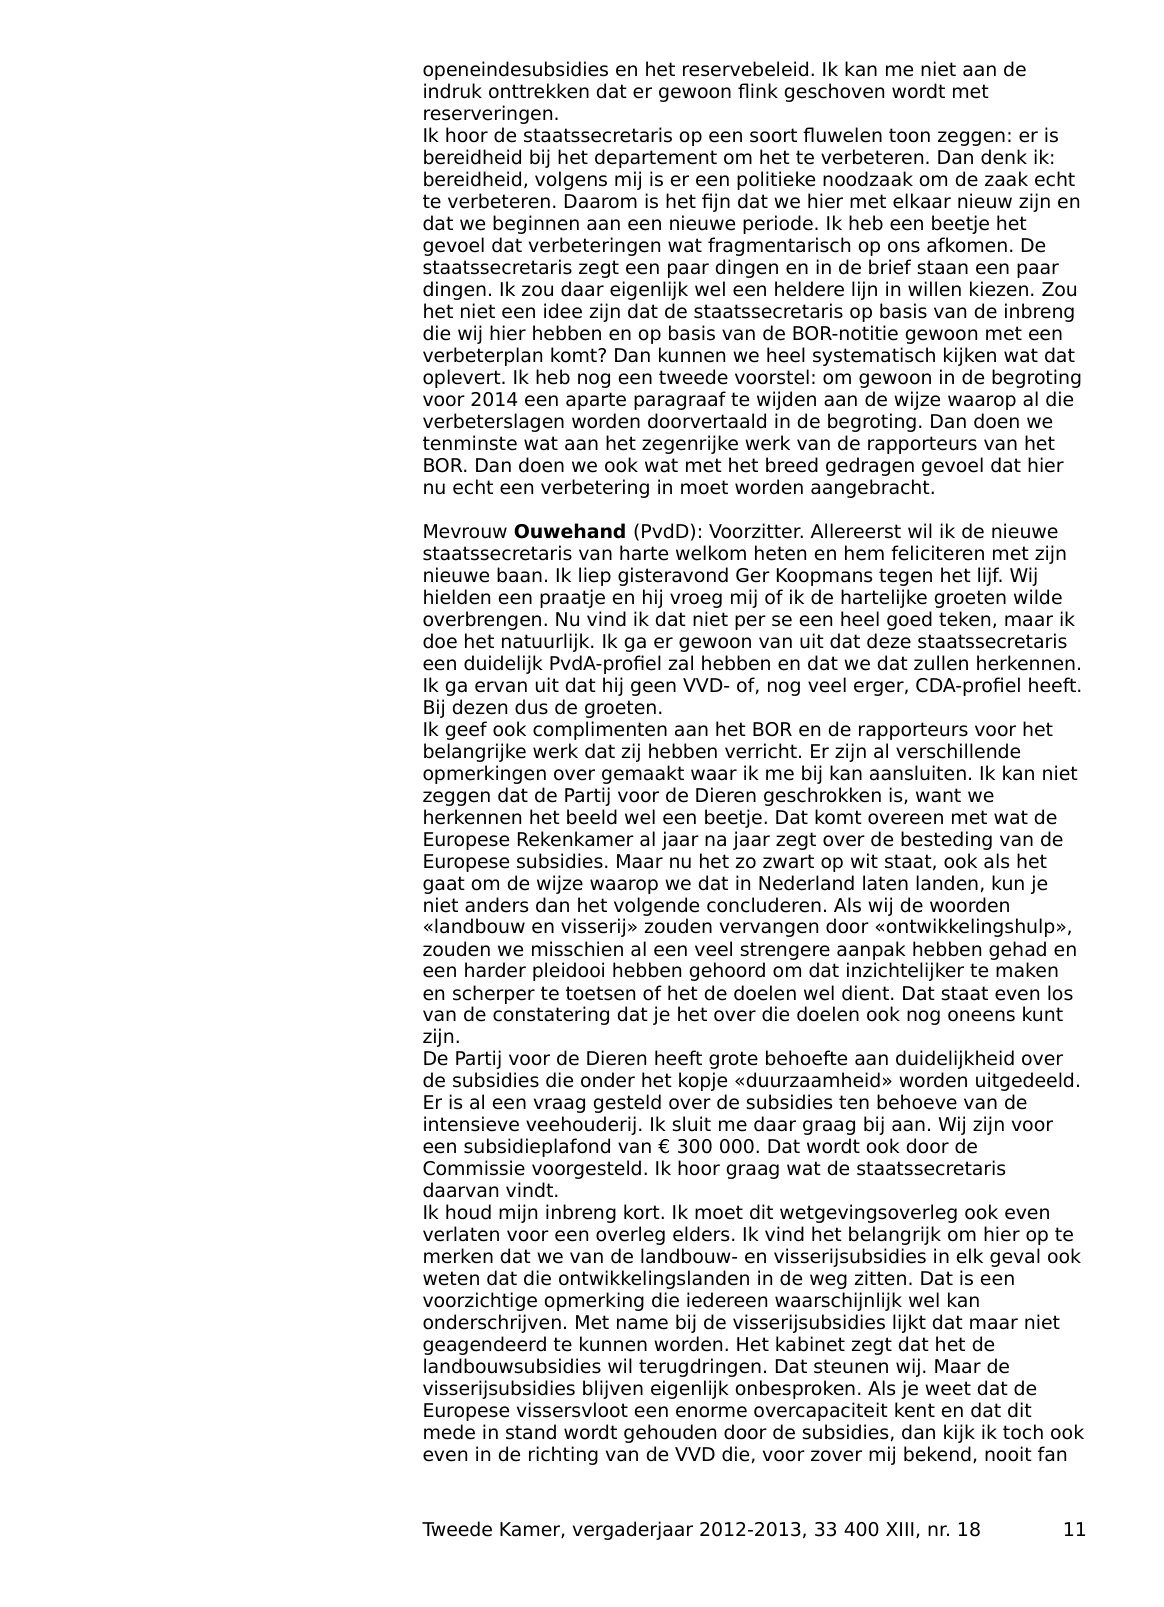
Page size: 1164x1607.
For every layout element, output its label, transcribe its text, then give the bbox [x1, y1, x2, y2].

text Ik houd mijn inbreng kort. Ik moet dit wetgevingsoverleg ook even verlaten voor een overleg elders. Ik vind het belangrijk om hier op te merken dat we van de landbouw- en visserijsubsidies in elk geval ook weten dat die ontwikkelingslanden in de weg zitten. Dat is een voorzichtige opmerking die iedereen waarschijnlijk wel kan onderschrijven. Met name bij de visserijsubsidies lijkt dat maar niet geagendeerd te kunnen worden. Het kabinet zegt dat het de landbouwsubsidies wil terugdringen. Dat steunen wij. Maar de visserijsubsidies blijven eigenlijk onbesproken. Als je weet dat de Europese vissersvloot een enorme overcapaciteit kent en dat dit mede in stand wordt gehouden door de subsidies, dan kijk ik toch ook even in de richting van de VVD die, voor zover mij bekend, nooit fan [422, 1202, 1087, 1466]
text De Partij voor de Dieren heeft grote behoefte aan duidelijkheid over de subsidies die onder het kopje «duurzaamheid» worden uitgedeeld. Er is al een vraag gesteld over de subsidies ten behoeve van de intensieve veehouderij. Ik sluit me daar graag bij aan. Wij zijn voor een subsidieplafond van € 300 000. Dat wordt ook door de Commissie voorgesteld. Ik hoor graag wat de staatssecretaris daarvan vindt. [422, 1048, 1087, 1202]
text Ik geef ook complimenten aan het BOR en de rapporteurs voor het belangrijke werk dat zij hebben verricht. Er zijn al verschillende opmerkingen over gemaakt waar ik me bij kan aansluiten. Ik kan niet zeggen dat de Partij voor de Dieren geschrokken is, want we herkennen het beeld wel een beetje. Dat komt overeen met wat de Europese Rekenkamer al jaar na jaar zegt over de besteding van de Europese subsidies. Maar nu het zo zwart op wit staat, ook als het gaat om de wijze waarop we dat in Nederland laten landen, kun je niet anders dan het volgende concluderen. Als wij de woorden «landbouw en visserij» zouden vervangen door «ontwikkelingshulp», zouden we misschien al een veel strengere aanpak hebben gehad en een harder pleidooi hebben gehoord om dat inzichtelijker te maken en scherper te toetsen of het de doelen wel dient. Dat staat even los van de constatering dat je het over die doelen ook nog oneens kunt zijn. [422, 719, 1087, 1048]
text Mevrouw Ouwehand (PvdD): Voorzitter. Allereerst wil ik de nieuwe staatssecretaris van harte welkom heten en hem feliciteren met zijn nieuwe baan. Ik liep gisteravond Ger Koopmans tegen het lijf. Wij hielden een praatje en hij vroeg mij of ik de hartelijke groeten wilde overbrengen. Nu vind ik dat niet per se een heel goed teken, maar ik doe het natuurlijk. Ik ga er gewoon van uit dat deze staatssecretaris een duidelijk PvdA-profiel zal hebben en dat we dat zullen herkennen. Ik ga ervan uit dat hij geen VVD- of, nog veel erger, CDA-profiel heeft. Bij dezen dus de groeten. [422, 521, 1087, 719]
text Ik hoor de staatssecretaris op een soort fluwelen toon zeggen: er is bereidheid bij het departement om het te verbeteren. Dan denk ik: bereidheid, volgens mij is er een politieke noodzaak om de zaak echt te verbeteren. Daarom is het fijn dat we hier met elkaar nieuw zijn en dat we beginnen aan een nieuwe periode. Ik heb een beetje het gevoel dat verbeteringen wat fragmentarisch op ons afkomen. De staatssecretaris zegt een paar dingen en in de brief staan een paar dingen. Ik zou daar eigenlijk wel een heldere lijn in willen kiezen. Zou het niet een idee zijn dat de staatssecretaris op basis van de inbreng die wij hier hebben en op basis van de BOR-notitie gewoon met een verbeterplan komt? Dan kunnen we heel systematisch kijken wat dat oplevert. Ik heb nog een tweede voorstel: om gewoon in de begroting voor 2014 een aparte paragraaf te wijden aan de wijze waarop al die verbeterslagen worden doorvertaald in de begroting. Dan doen we tenminste wat aan het zegenrijke werk van de rapporteurs van het BOR. Dan doen we ook wat met het breed gedragen gevoel dat hier nu echt een verbetering in moet worden aangebracht. [422, 125, 1087, 499]
text openeindesubsidies en het reservebeleid. Ik kan me niet aan de indruk onttrekken dat er gewoon flink geschoven wordt met reserveringen. [422, 59, 1087, 125]
